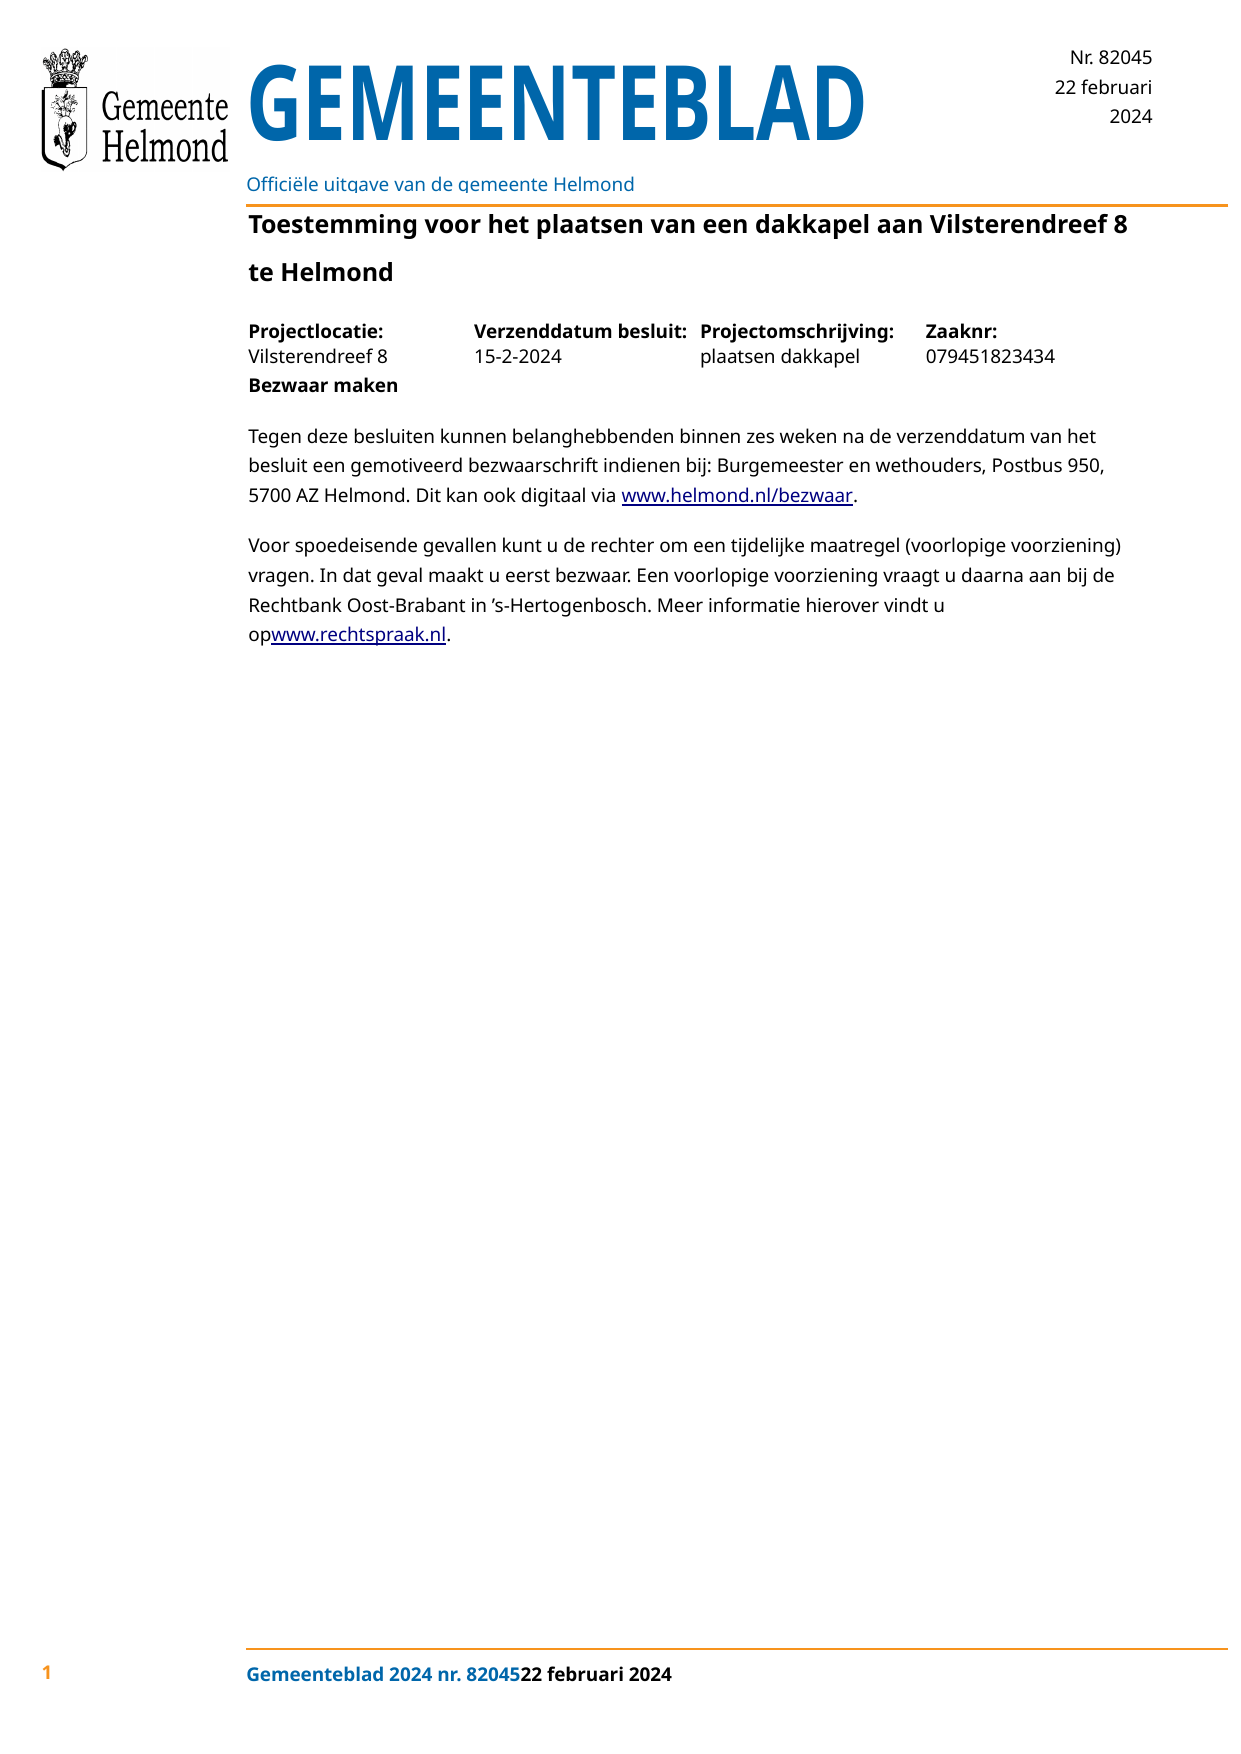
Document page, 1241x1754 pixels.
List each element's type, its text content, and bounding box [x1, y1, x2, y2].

table_cell 079451823434 [926, 344, 1152, 369]
table_cell plaatsen dakkapel [700, 344, 926, 369]
text Voor spoedeisende gevallen kunt u de rechter om een tijdelijke maatregel (voorlopige voorziening) vragen. In dat geval maakt u eerst bezwaar. Een voorlopige voorziening vraagt u daarna aan bij de Rechtbank Oost-Brabant in ’s-Hertogenbosch. Meer informatie hierover vindt u opwww.rechtspraak.nl. [248, 533, 1152, 647]
table_header Verzenddatum besluit: [474, 318, 700, 344]
table_header Projectlocatie: [248, 318, 474, 344]
picture [41, 47, 231, 172]
table_header Zaaknr: [926, 318, 1152, 344]
table_cell Vilsterendreef 8 [248, 344, 474, 369]
table_header Projectomschrijving: [700, 318, 926, 344]
table_cell 15-2-2024 [474, 344, 700, 369]
text Tegen deze besluiten kunnen belanghebbenden binnen zes weken na de verzenddatum van het besluit een gemotiveerd bezwaarschrift indienen bij: Burgemeester en wethouders, Postbus 950, 5700 AZ Helmond. Dit kan ook digitaal via www.helmond.nl/bezwaar. [248, 423, 1152, 508]
text Bezwaar maken [248, 373, 1152, 398]
text Toestemming voor het plaatsen van een dakkapel aan Vilsterendreef 8 te Helmond [248, 207, 1152, 288]
